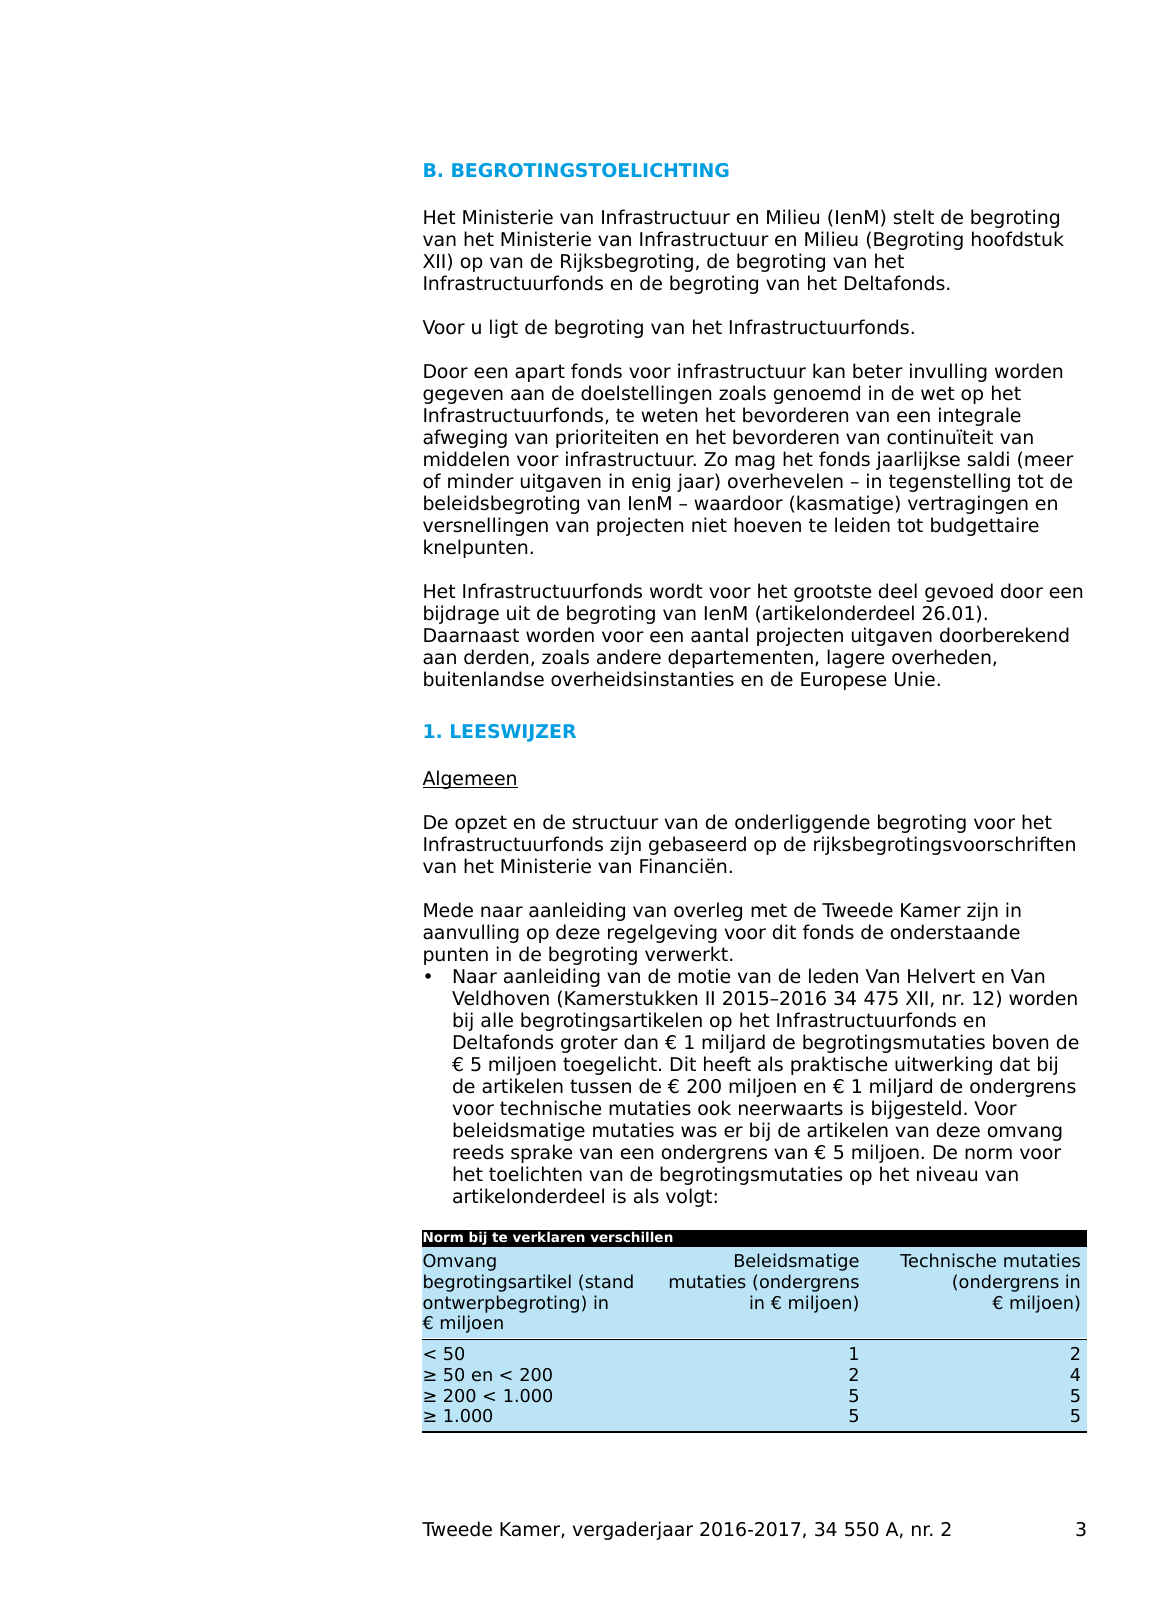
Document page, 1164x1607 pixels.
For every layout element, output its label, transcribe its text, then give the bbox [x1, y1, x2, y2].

table_cell 1 [644, 1340, 865, 1365]
table_cell Omvang begrotingsartikel (stand ontwerpbegroting) in € miljoen [422, 1247, 644, 1338]
text Mede naar aanleiding van overleg met de Tweede Kamer zijn in aanvulling op deze regelgeving voor dit fonds de onderstaande punten in de begroting verwerkt. [422, 900, 1087, 966]
table_cell 2 [644, 1365, 865, 1386]
subtitle Algemeen [422, 768, 1087, 790]
table_cell < 50 [422, 1340, 644, 1365]
table_cell 4 [865, 1365, 1087, 1386]
table_cell Beleidsmatige mutaties (ondergrens in € miljoen) [644, 1247, 865, 1338]
table_cell 5 [644, 1406, 865, 1431]
table_cell ≥ 200 < 1.000 [422, 1386, 644, 1406]
table_cell ≥ 1.000 [422, 1406, 644, 1431]
text Door een apart fonds voor infrastructuur kan beter invulling worden gegeven aan de doelstellingen zoals genoemd in de wet op het Infrastructuurfonds, te weten het bevorderen van een integrale afweging van prioriteiten en het bevorderen van continuïteit van middelen voor infrastructuur. Zo mag het fonds jaarlijkse saldi (meer of minder uitgaven in enig jaar) overhevelen – in tegenstelling tot de beleidsbegroting van IenM – waardoor (kasmatige) vertragingen en versnellingen van projecten niet hoeven te leiden tot budgettaire knelpunten. [422, 361, 1087, 559]
table_header Norm bij te verklaren verschillen [422, 1230, 1087, 1246]
table_cell 5 [865, 1386, 1087, 1406]
text Het Ministerie van Infrastructuur en Milieu (IenM) stelt de begroting van het Ministerie van Infrastructuur en Milieu (Begroting hoofdstuk XII) op van de Rijksbegroting, de begroting van het Infrastructuurfonds en de begroting van het Deltafonds. [422, 207, 1087, 295]
text Voor u ligt de begroting van het Infrastructuurfonds. [422, 317, 1087, 339]
table_cell 5 [865, 1406, 1087, 1431]
subtitle B. BEGROTINGSTOELICHTING [422, 160, 1087, 182]
table_cell ≥ 50 en < 200 [422, 1365, 644, 1386]
text Het Infrastructuurfonds wordt voor het grootste deel gevoed door een bijdrage uit de begroting van IenM (artikelonderdeel 26.01). Daarnaast worden voor een aantal projecten uitgaven doorberekend aan derden, zoals andere departementen, lagere overheden, buitenlandse overheidsinstanties en de Europese Unie. [422, 581, 1087, 691]
table_cell 5 [644, 1386, 865, 1406]
text De opzet en de structuur van de onderliggende begroting voor het Infrastructuurfonds zijn gebaseerd op de rijksbegrotingsvoorschriften van het Ministerie van Financiën. [422, 812, 1087, 878]
table_cell Technische mutaties (ondergrens in € miljoen) [865, 1247, 1087, 1338]
subtitle 1. LEESWIJZER [422, 721, 1087, 743]
table_cell 2 [865, 1340, 1087, 1365]
text • Naar aanleiding van de motie van de leden Van Helvert en Van Veldhoven (Kamerstukken II 2015–2016 34 475 XII, nr. 12) worden bij alle begrotingsartikelen op het Infrastructuurfonds en Deltafonds groter dan € 1 miljard de begrotingsmutaties boven de € 5 miljoen toegelicht. Dit heeft als praktische uitwerking dat bij de artikelen tussen de € 200 miljoen en € 1 miljard de ondergrens voor technische mutaties ook neerwaarts is bijgesteld. Voor beleidsmatige mutaties was er bij de artikelen van deze omvang reeds sprake van een ondergrens van € 5 miljoen. De norm voor het toelichten van de begrotingsmutaties op het niveau van artikelonderdeel is als volgt: [422, 966, 1087, 1208]
